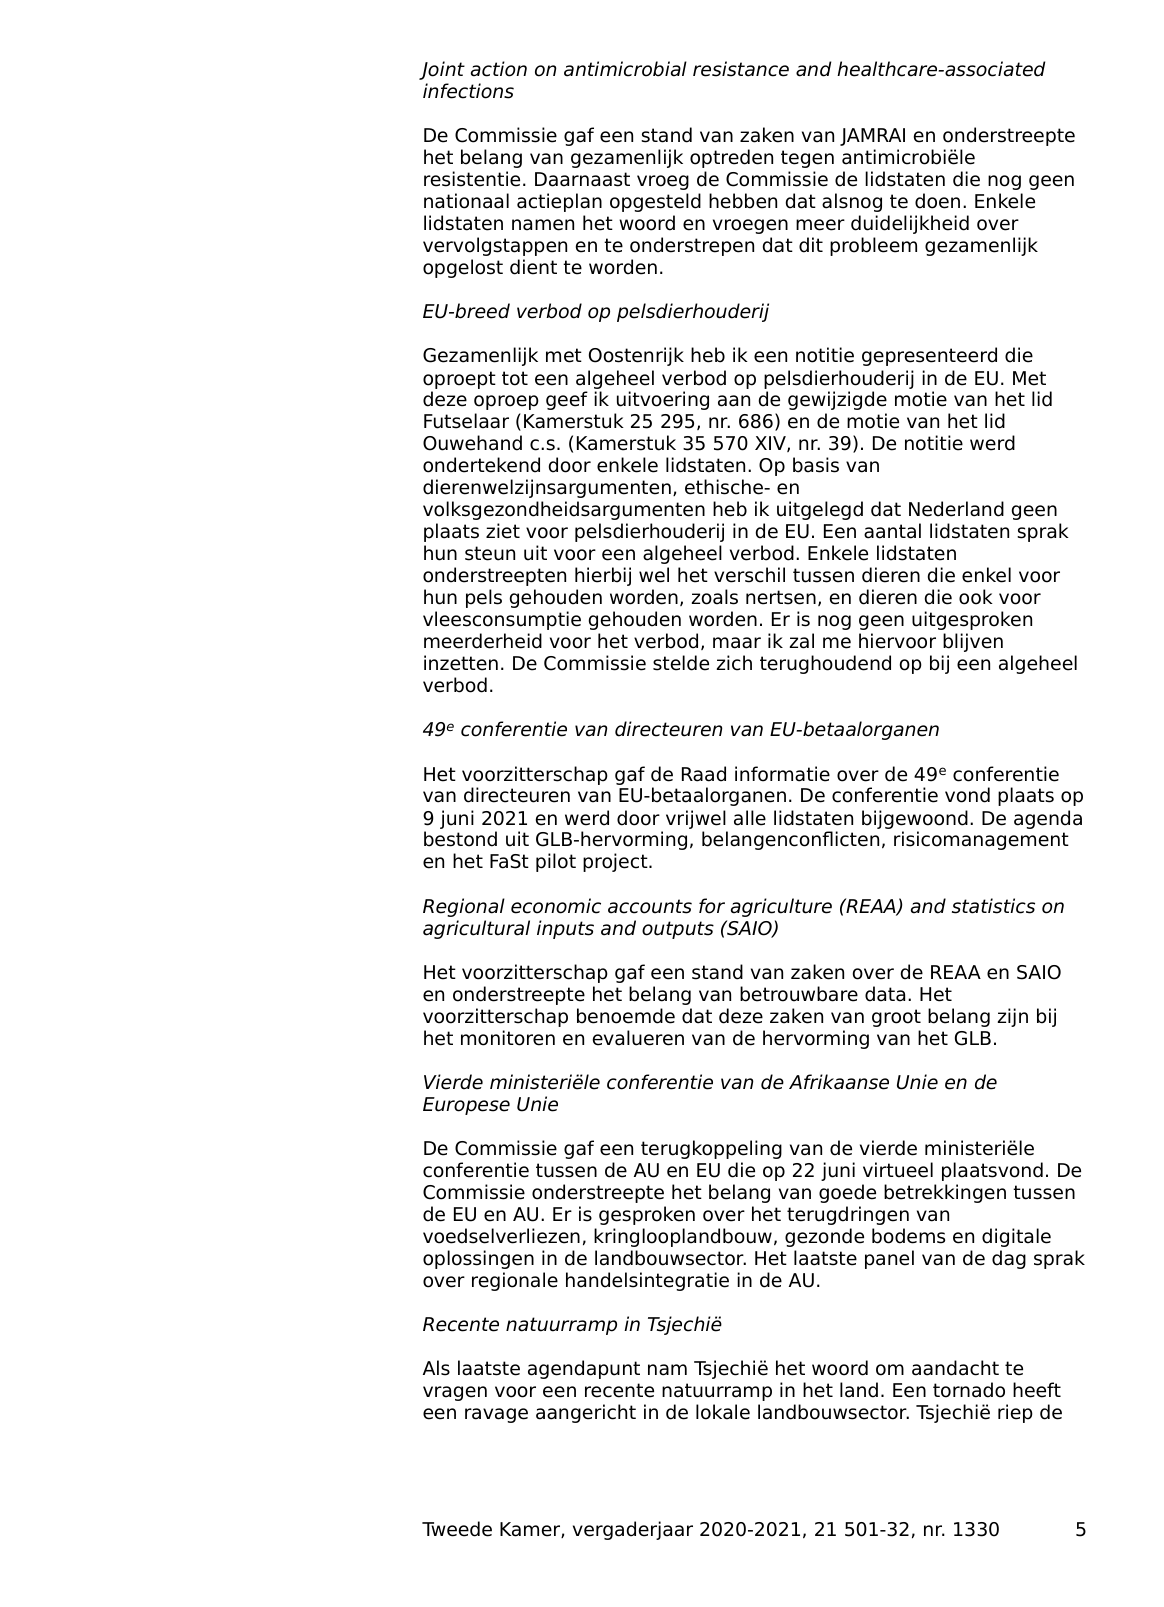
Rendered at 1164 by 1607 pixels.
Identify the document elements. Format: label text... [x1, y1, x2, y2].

subtitle EU-breed verbod op pelsdierhouderij [422, 301, 1087, 323]
text Gezamenlijk met Oostenrijk heb ik een notitie gepresenteerd die oproept tot een algeheel verbod op pelsdierhouderij in de EU. Met deze oproep geef ik uitvoering aan de gewijzigde motie van het lid Futselaar (Kamerstuk 25 295, nr. 686) en de motie van het lid Ouwehand c.s. (Kamerstuk 35 570 XIV, nr. 39). De notitie werd ondertekend door enkele lidstaten. Op basis van dierenwelzijnsargumenten, ethische- en volksgezondheidsargumenten heb ik uitgelegd dat Nederland geen plaats ziet voor pelsdierhouderij in de EU. Een aantal lidstaten sprak hun steun uit voor een algeheel verbod. Enkele lidstaten onderstreepten hierbij wel het verschil tussen dieren die enkel voor hun pels gehouden worden, zoals nertsen, en dieren die ook voor vleesconsumptie gehouden worden. Er is nog geen uitgesproken meerderheid voor het verbod, maar ik zal me hiervoor blijven inzetten. De Commissie stelde zich terughoudend op bij een algeheel verbod. [422, 345, 1087, 697]
subtitle 49e conferentie van directeuren van EU-betaalorganen [422, 719, 1087, 741]
text De Commissie gaf een stand van zaken van JAMRAI en onderstreepte het belang van gezamenlijk optreden tegen antimicrobiële resistentie. Daarnaast vroeg de Commissie de lidstaten die nog geen nationaal actieplan opgesteld hebben dat alsnog te doen. Enkele lidstaten namen het woord en vroegen meer duidelijkheid over vervolgstappen en te onderstrepen dat dit probleem gezamenlijk opgelost dient te worden. [422, 125, 1087, 279]
subtitle Regional economic accounts for agriculture (REAA) and statistics on agricultural inputs and outputs (SAIO) [422, 896, 1087, 939]
text De Commissie gaf een terugkoppeling van de vierde ministeriële conferentie tussen de AU en EU die op 22 juni virtueel plaatsvond. De Commissie onderstreepte het belang van goede betrekkingen tussen de EU en AU. Er is gesproken over het terugdringen van voedselverliezen, kringlooplandbouw, gezonde bodems en digitale oplossingen in de landbouwsector. Het laatste panel van de dag sprak over regionale handelsintegratie in de AU. [422, 1138, 1087, 1292]
subtitle Vierde ministeriële conferentie van de Afrikaanse Unie en de Europese Unie [422, 1072, 1087, 1116]
text Het voorzitterschap gaf de Raad informatie over de 49e conferentie van directeuren van EU-betaalorganen. De conferentie vond plaats op 9 juni 2021 en werd door vrijwel alle lidstaten bijgewoond. De agenda bestond uit GLB-hervorming, belangenconflicten, risicomanagement en het FaSt pilot project. [422, 763, 1087, 873]
subtitle Joint action on antimicrobial resistance and healthcare-associated infections [422, 59, 1087, 103]
text Als laatste agendapunt nam Tsjechië het woord om aandacht te vragen voor een recente natuurramp in het land. Een tornado heeft een ravage aangericht in de lokale landbouwsector. Tsjechië riep de [422, 1358, 1087, 1424]
subtitle Recente natuurramp in Tsjechië [422, 1314, 1087, 1336]
text Het voorzitterschap gaf een stand van zaken over de REAA en SAIO en onderstreepte het belang van betrouwbare data. Het voorzitterschap benoemde dat deze zaken van groot belang zijn bij het monitoren en evalueren van de hervorming van het GLB. [422, 962, 1087, 1049]
